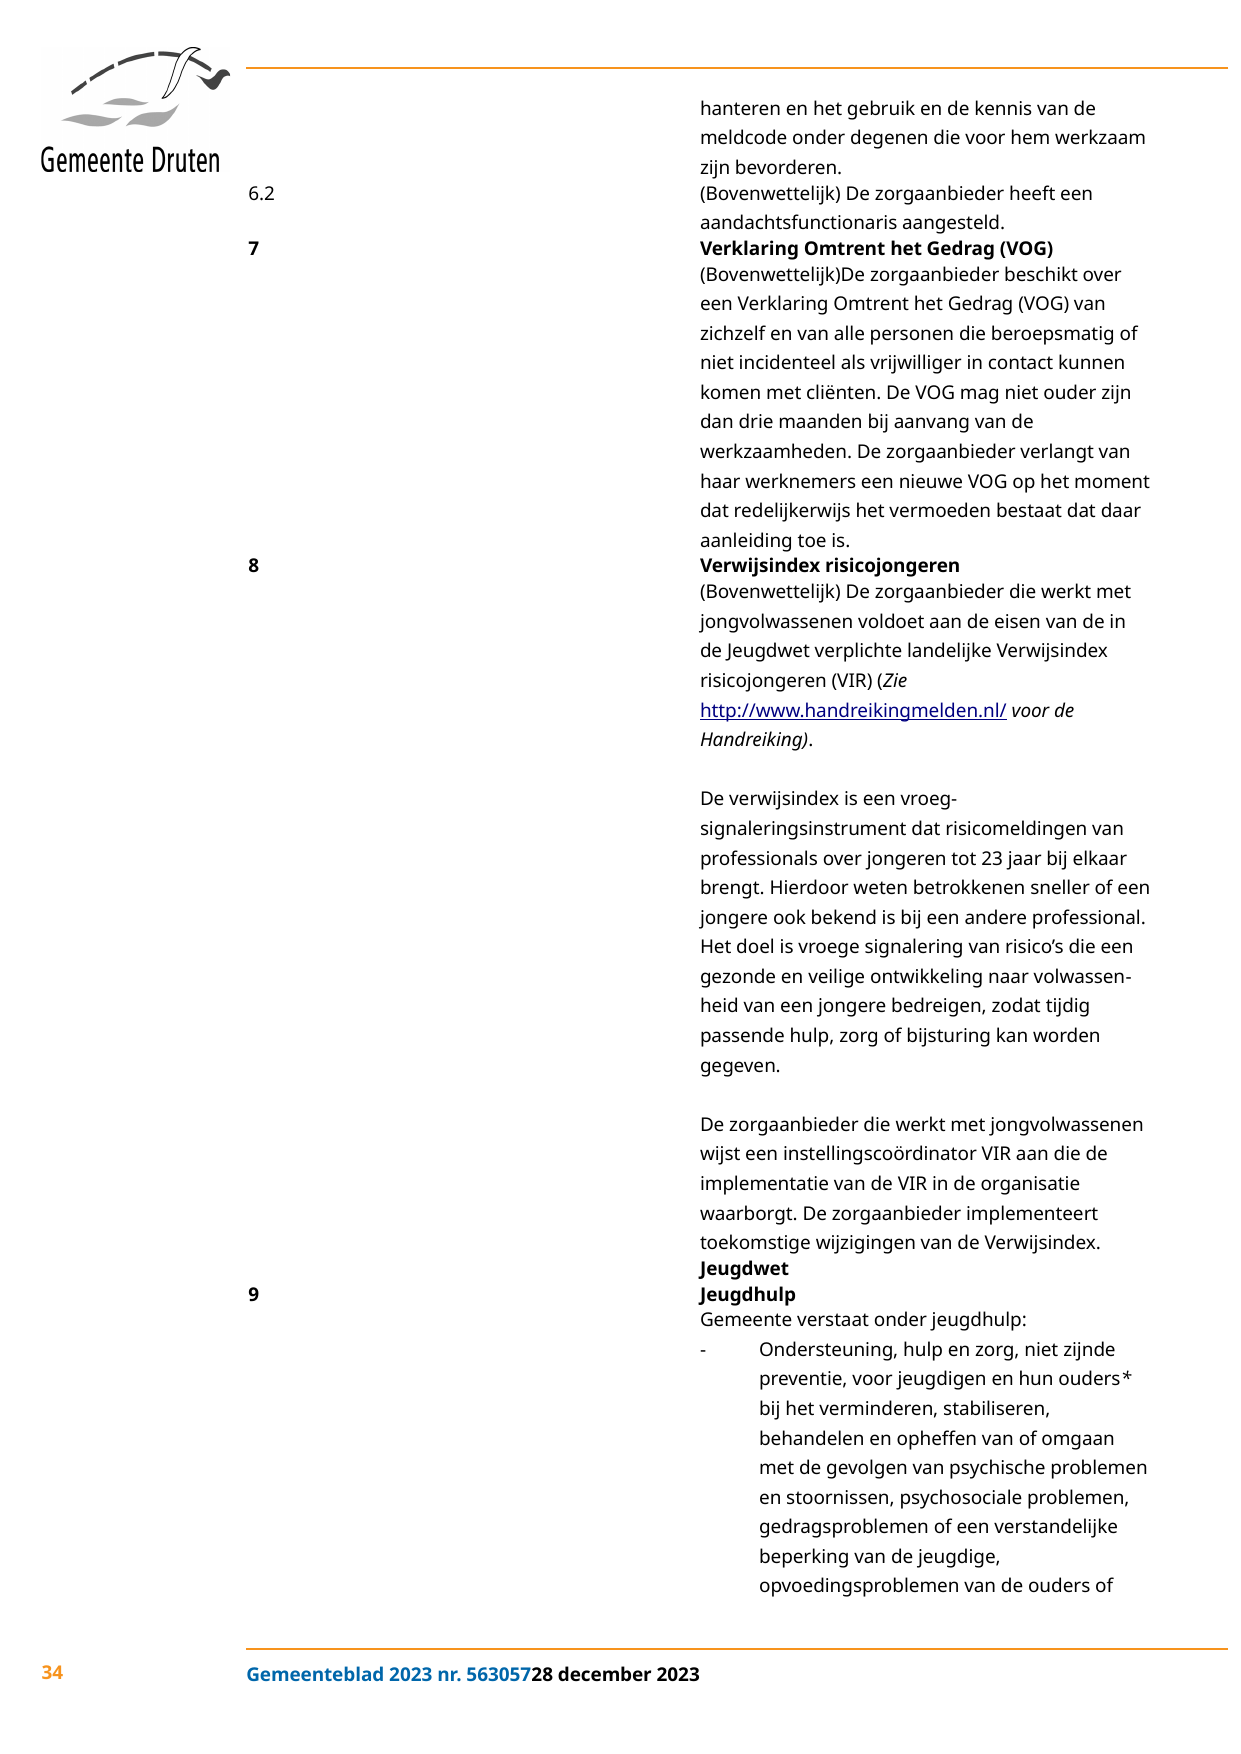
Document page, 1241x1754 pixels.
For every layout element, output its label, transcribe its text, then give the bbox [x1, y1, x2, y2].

table_cell [248, 261, 700, 553]
table_cell 9 [248, 1281, 700, 1306]
table_cell [248, 579, 700, 1255]
table_cell Verklaring Omtrent het Gedrag (VOG) [700, 235, 1152, 261]
table_cell [248, 1306, 700, 1598]
table_cell Jeugdwet [700, 1255, 1152, 1281]
table_cell (Bovenwettelijk) De zorgaanbieder die werkt met jongvolwassenen voldoet aan de eisen van de in de Jeugdwet verplichte landelijke Verwijsindex risicojongeren (VIR) (Zie http://www.handreikingmelden.nl/ voor de Handreiking). De verwijsindex is een vroeg-signaleringsinstrument dat risicomeldingen van professionals over jongeren tot 23 jaar bij elkaar brengt. Hierdoor weten betrokkenen sneller of een jongere ook bekend is bij een andere professional. Het doel is vroege signalering van risico’s die een gezonde en veilige ontwikkeling naar volwassen­heid van een jongere bedreigen, zodat tijdig passende hulp, zorg of bijsturing kan worden gegeven. De zorgaanbieder die werkt met jongvolwassenen wijst een instellingscoördinator VIR aan die de implementatie van de VIR in de organisatie waarborgt. De zorgaanbieder implementeert toekomstige wijzigingen van de Verwijsindex. [700, 579, 1152, 1255]
table_cell Jeugdhulp [700, 1281, 1152, 1306]
picture [41, 47, 231, 172]
table_cell 6.2 [248, 180, 700, 235]
table_cell (Bovenwettelijk)De zorgaanbieder beschikt over een Verklaring Omtrent het Gedrag (VOG) van zichzelf en van alle personen die beroepsmatig of niet incidenteel als vrijwilliger in contact kunnen komen met cliënten. De VOG mag niet ouder zijn dan drie maanden bij aanvang van de werkzaamheden. De zorgaanbieder verlangt van haar werknemers een nieuwe VOG op het moment dat redelijkerwijs het vermoeden bestaat dat daar aanleiding toe is. [700, 261, 1152, 553]
table_cell Gemeente verstaat onder jeugdhulp: Ondersteuning, hulp en zorg, niet zijnde preventie, voor jeugdigen en hun ouders* bij het verminderen, stabiliseren, behandelen en opheffen van of omgaan met de gevolgen van psychische problemen en stoornissen, psychosociale problemen, gedragsproblemen of een verstandelijke beperking van de jeugdige, opvoedingsproblemen van de ouders of [700, 1306, 1152, 1598]
table_cell hanteren en het gebruik en de kennis van de meldcode onder degenen die voor hem werkzaam zijn bevorderen. [700, 95, 1152, 180]
table_cell Verwijsindex risicojongeren [700, 553, 1152, 578]
table_cell [248, 1255, 700, 1281]
table_cell 8 [248, 553, 700, 578]
table_cell (Bovenwettelijk) De zorgaanbieder heeft een aandachtsfunctionaris aangesteld. [700, 180, 1152, 235]
table_cell [248, 95, 700, 180]
table_cell 7 [248, 235, 700, 261]
